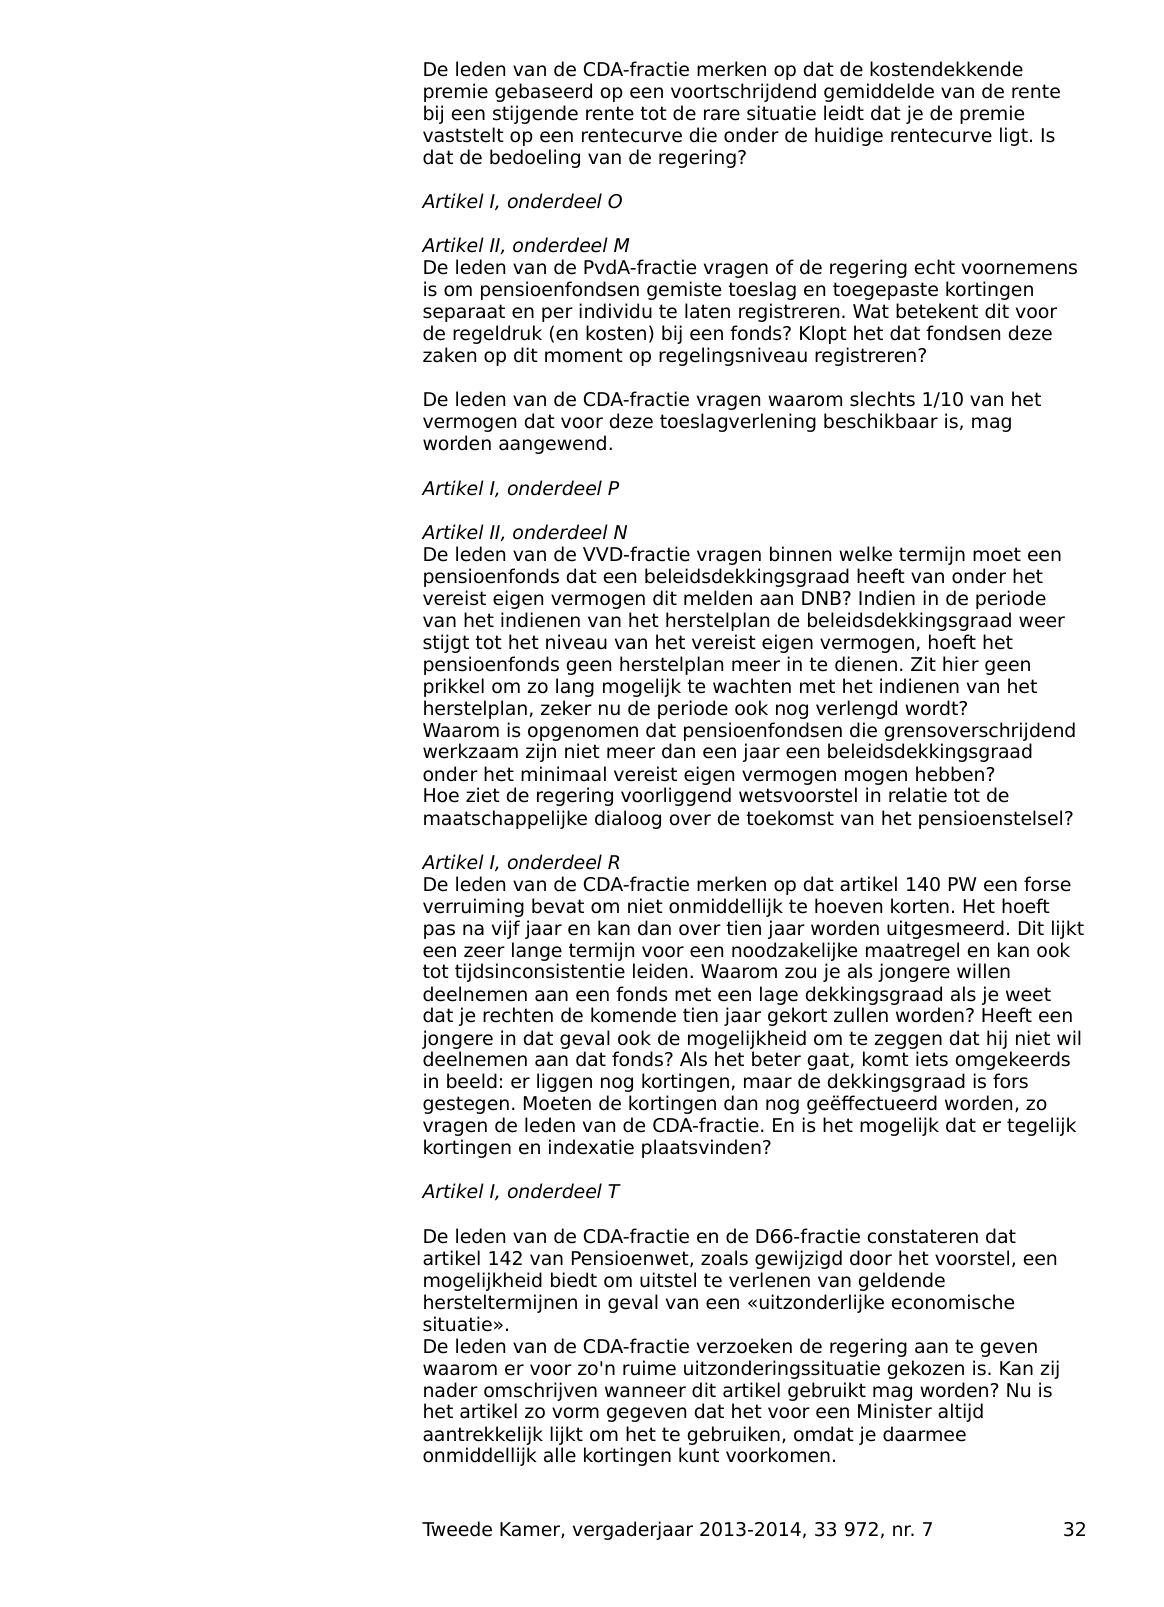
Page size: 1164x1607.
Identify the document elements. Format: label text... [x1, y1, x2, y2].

text De leden van de PvdA-fractie vragen of de regering echt voornemens is om pensioenfondsen gemiste toeslag en toegepaste kortingen separaat en per individu te laten registreren. Wat betekent dit voor de regeldruk (en kosten) bij een fonds? Klopt het dat fondsen deze zaken op dit moment op regelingsniveau registreren? [422, 257, 1087, 367]
subtitle Artikel I, onderdeel R [422, 852, 1087, 873]
text De leden van de CDA-fractie vragen waarom slechts 1/10 van het vermogen dat voor deze toeslagverlening beschikbaar is, mag worden aangewend. [422, 389, 1087, 455]
subtitle Artikel I, onderdeel T [422, 1181, 1087, 1203]
text Artikel II, onderdeel M [422, 235, 1087, 257]
text De leden van de CDA-fractie en de D66-fractie constateren dat artikel 142 van Pensioenwet, zoals gewijzigd door het voorstel, een mogelijkheid biedt om uitstel te verlenen van geldende hersteltermijnen in geval van een «uitzonderlijke economische situatie». [422, 1226, 1087, 1336]
text De leden van de VVD-fractie vragen binnen welke termijn moet een pensioenfonds dat een beleidsdekkingsgraad heeft van onder het vereist eigen vermogen dit melden aan DNB? Indien in de periode van het indienen van het herstelplan de beleidsdekkingsgraad weer stijgt tot het niveau van het vereist eigen vermogen, hoeft het pensioenfonds geen herstelplan meer in te dienen. Zit hier geen prikkel om zo lang mogelijk te wachten met het indienen van het herstelplan, zeker nu de periode ook nog verlengd wordt? [422, 544, 1087, 719]
subtitle Artikel I, onderdeel P [422, 477, 1087, 499]
text De leden van de CDA-fractie merken op dat de kostendekkende premie gebaseerd op een voortschrijdend gemiddelde van de rente bij een stijgende rente tot de rare situatie leidt dat je de premie vaststelt op een rentecurve die onder de huidige rentecurve ligt. Is dat de bedoeling van de regering? [422, 59, 1087, 169]
text Artikel II, onderdeel N [422, 522, 1087, 544]
text De leden van de CDA-fractie verzoeken de regering aan te geven waarom er voor zo'n ruime uitzonderingssituatie gekozen is. Kan zij nader omschrijven wanneer dit artikel gebruikt mag worden? Nu is het artikel zo vorm gegeven dat het voor een Minister altijd aantrekkelijk lijkt om het te gebruiken, omdat je daarmee onmiddellijk alle kortingen kunt voorkomen. [422, 1336, 1087, 1467]
text Waarom is opgenomen dat pensioenfondsen die grensoverschrijdend werkzaam zijn niet meer dan een jaar een beleidsdekkingsgraad onder het minimaal vereist eigen vermogen mogen hebben? [422, 719, 1087, 785]
subtitle Artikel I, onderdeel O [422, 191, 1087, 213]
text De leden van de CDA-fractie merken op dat artikel 140 PW een forse verruiming bevat om niet onmiddellijk te hoeven korten. Het hoeft pas na vijf jaar en kan dan over tien jaar worden uitgesmeerd. Dit lijkt een zeer lange termijn voor een noodzakelijke maatregel en kan ook tot tijdsinconsistentie leiden. Waarom zou je als jongere willen deelnemen aan een fonds met een lage dekkingsgraad als je weet dat je rechten de komende tien jaar gekort zullen worden? Heeft een jongere in dat geval ook de mogelijkheid om te zeggen dat hij niet wil deelnemen aan dat fonds? Als het beter gaat, komt iets omgekeerds in beeld: er liggen nog kortingen, maar de dekkingsgraad is fors gestegen. Moeten de kortingen dan nog geëffectueerd worden, zo vragen de leden van de CDA-fractie. En is het mogelijk dat er tegelijk kortingen en indexatie plaatsvinden? [422, 873, 1087, 1159]
text Hoe ziet de regering voorliggend wetsvoorstel in relatie tot de maatschappelijke dialoog over de toekomst van het pensioenstelsel? [422, 785, 1087, 829]
